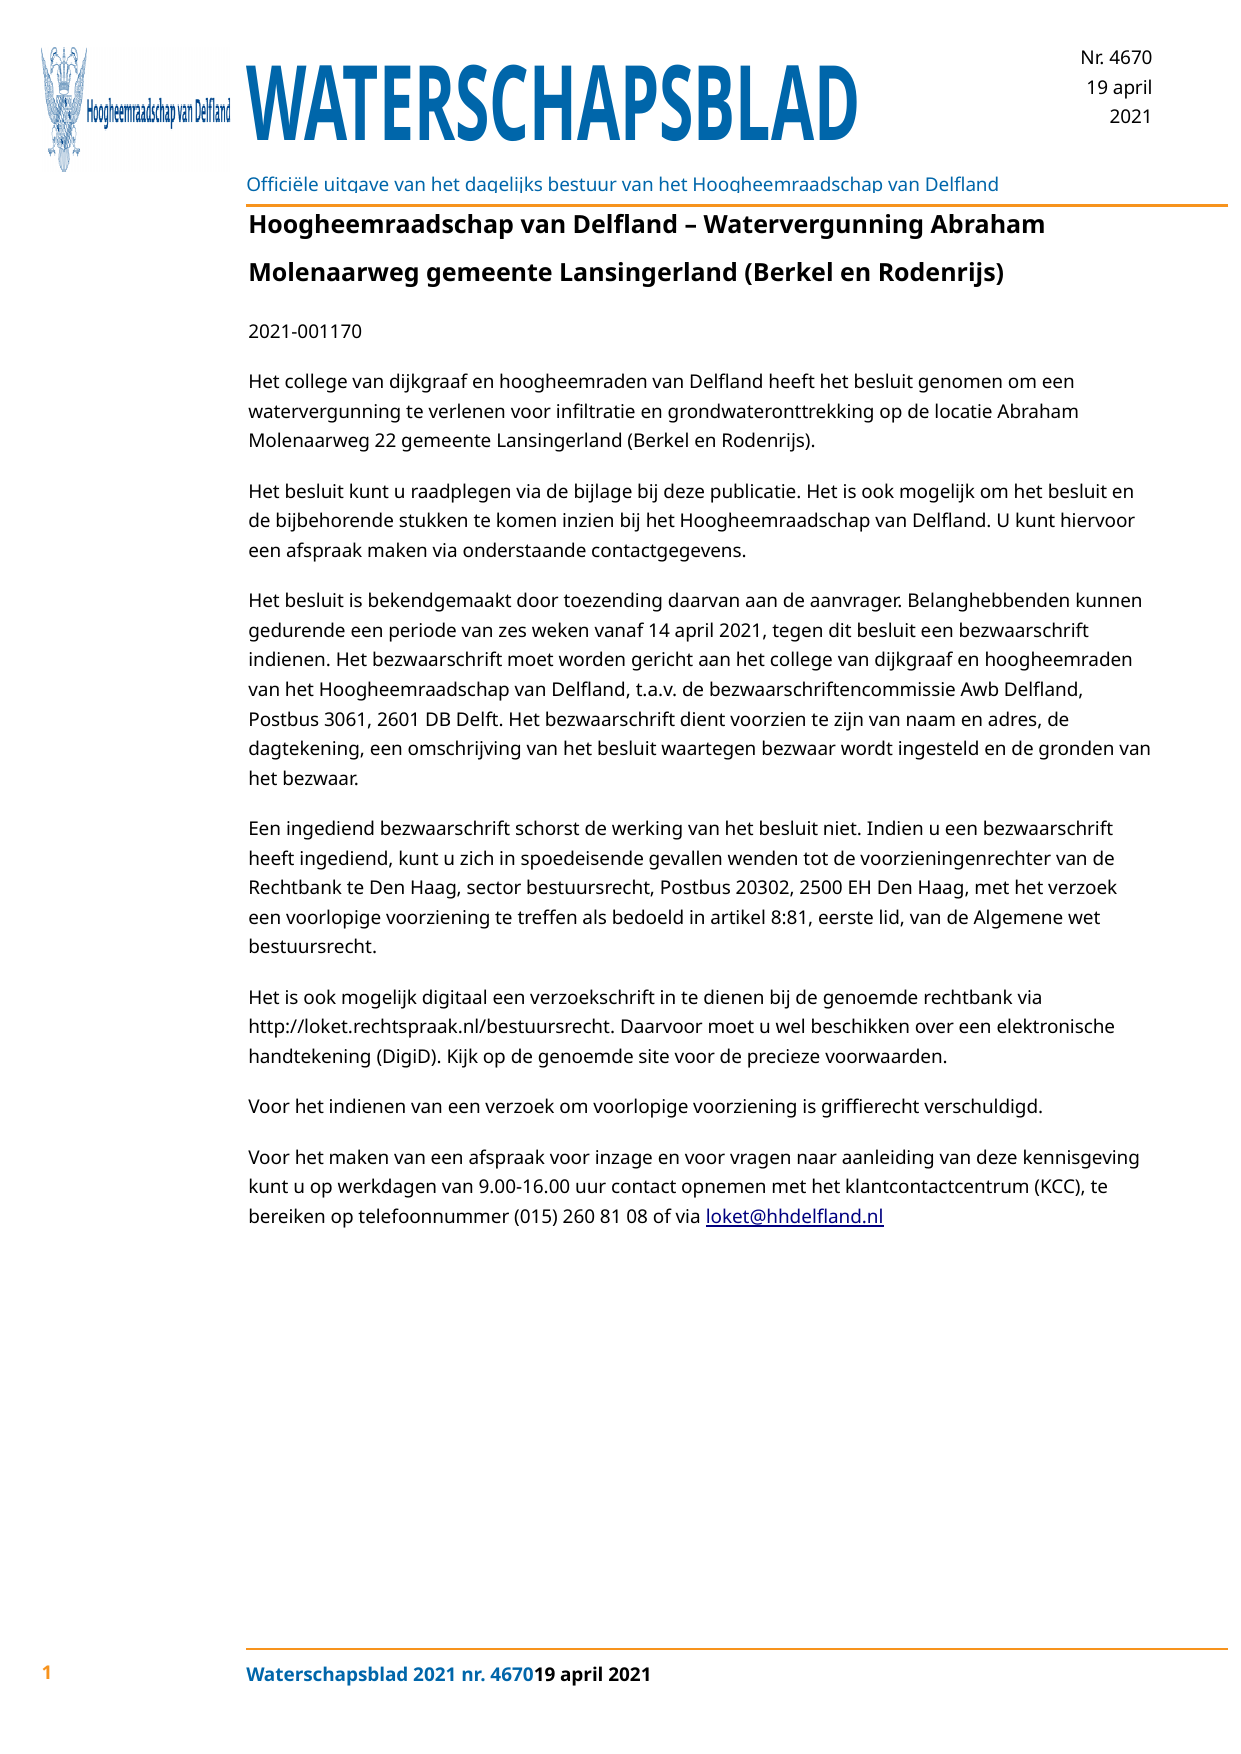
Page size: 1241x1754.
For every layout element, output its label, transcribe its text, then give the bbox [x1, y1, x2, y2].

text Het besluit is bekendgemaakt door toezending daarvan aan de aanvrager. Belanghebbenden kunnen gedurende een periode van zes weken vanaf 14 april 2021, tegen dit besluit een bezwaarschrift indienen. Het bezwaarschrift moet worden gericht aan het college van dijkgraaf en hoogheemraden van het Hoogheemraadschap van Delfland, t.a.v. de bezwaarschriftencommissie Awb Delfland, Postbus 3061, 2601 DB Delft. Het bezwaarschrift dient voorzien te zijn van naam en adres, de dagtekening, een omschrijving van het besluit waartegen bezwaar wordt ingesteld en de gronden van het bezwaar. [248, 587, 1152, 791]
text Hoogheemraadschap van Delfland – Watervergunning Abraham Molenaarweg gemeente Lansingerland (Berkel en Rodenrijs) [248, 207, 1152, 288]
text 2021-001170 [248, 318, 1152, 344]
text Voor het indienen van een verzoek om voorlopige voorziening is griffierecht verschuldigd. [248, 1094, 1152, 1119]
text Het besluit kunt u raadplegen via de bijlage bij deze publicatie. Het is ook mogelijk om het besluit en de bijbehorende stukken te komen inzien bij het Hoogheemraadschap van Delfland. U kunt hiervoor een afspraak maken via onderstaande contactgegevens. [248, 478, 1152, 563]
text Voor het maken van een afspraak voor inzage en voor vragen naar aanleiding van deze kennisgeving kunt u op werkdagen van 9.00-16.00 uur contact opnemen met het klantcontactcentrum (KCC), te bereiken op telefoonnummer (015) 260 81 08 of via loket@hhdelfland.nl [248, 1144, 1152, 1229]
text Het is ook mogelijk digitaal een verzoekschrift in te dienen bij de genoemde rechtbank via http://loket.rechtspraak.nl/bestuursrecht. Daarvoor moet u wel beschikken over een elektronische handtekening (DigiD). Kijk op de genoemde site voor de precieze voorwaarden. [248, 984, 1152, 1069]
text Het college van dijkgraaf en hoogheemraden van Delfland heeft het besluit genomen om een watervergunning te verlenen voor infiltratie en grondwateronttrekking op de locatie Abraham Molenaarweg 22 gemeente Lansingerland (Berkel en Rodenrijs). [248, 368, 1152, 453]
picture [41, 47, 231, 172]
text Een ingediend bezwaarschrift schorst de werking van het besluit niet. Indien u een bezwaarschrift heeft ingediend, kunt u zich in spoedeisende gevallen wenden tot de voorzieningenrechter van de Rechtbank te Den Haag, sector bestuursrecht, Postbus 20302, 2500 EH Den Haag, met het verzoek een voorlopige voorziening te treffen als bedoeld in artikel 8:81, eerste lid, van de Algemene wet bestuursrecht. [248, 815, 1152, 959]
